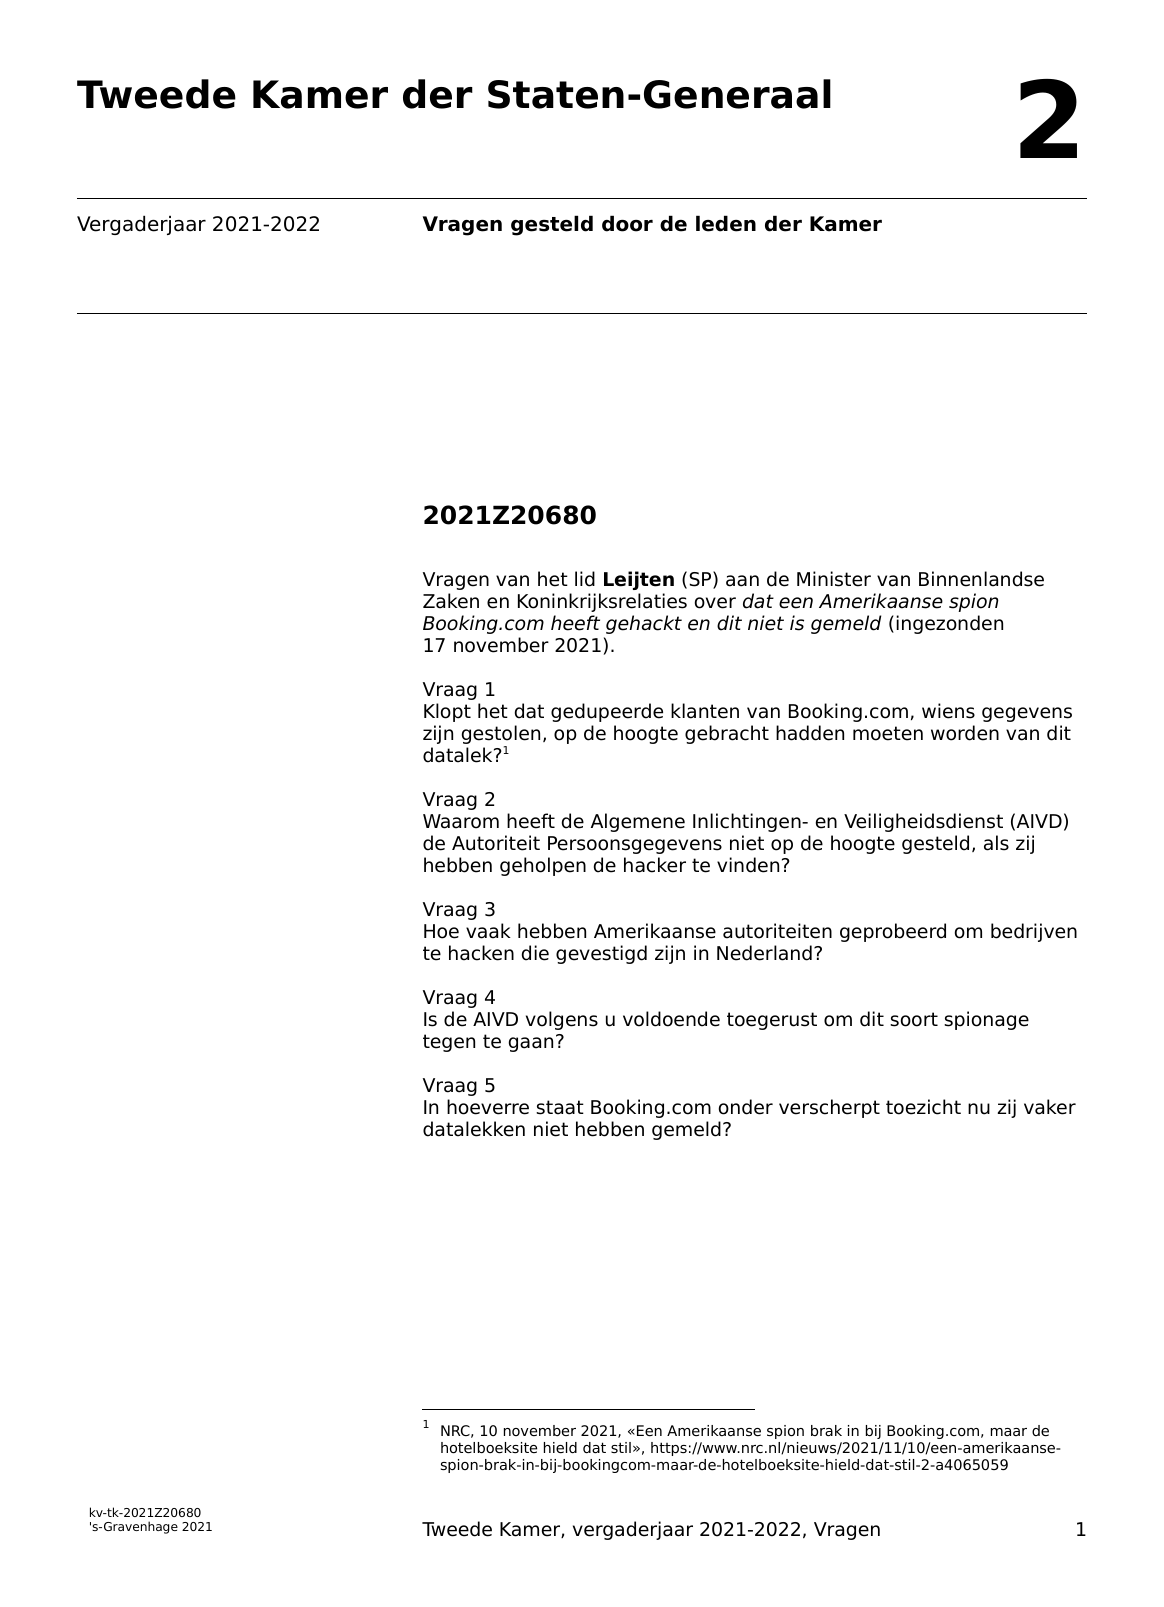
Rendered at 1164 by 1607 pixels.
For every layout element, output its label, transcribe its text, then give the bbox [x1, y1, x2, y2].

text Klopt het dat gedupeerde klanten van Booking.com, wiens gegevens zijn gestolen, op de hoogte gebracht hadden moeten worden van dit datalek? [422, 701, 1087, 767]
text Waarom heeft de Algemene Inlichtingen- en Veiligheidsdienst (AIVD) de Autoriteit Persoonsgegevens niet op de hoogte gesteld, als zij hebben geholpen de hacker te vinden? [422, 811, 1087, 877]
table_cell Vragen gesteld door de leden der Kamer [422, 199, 1087, 313]
text 2021Z20680 [422, 501, 1087, 531]
text NRC, 10 november 2021, «Een Amerikaanse spion brak in bij Booking.com, maar de hotelboeksite hield dat stil», https://www.nrc.nl/nieuws/2021/11/10/een-amerikaanse-spion-brak-in-bij-bookingcom-maar-de-hotelboeksite-hield-dat-stil-2-a4065059 [422, 1418, 1087, 1474]
text kv-tk-2021Z20680 [88, 1506, 323, 1520]
text Vraag 2 [422, 789, 1087, 811]
text In hoeverre staat Booking.com onder verscherpt toezicht nu zij vaker datalekken niet hebben gemeld? [422, 1097, 1087, 1141]
text Hoe vaak hebben Amerikaanse autoriteiten geprobeerd om bedrijven te hacken die gevestigd zijn in Nederland? [422, 921, 1087, 965]
text Vraag 4 [422, 987, 1087, 1009]
table_header Tweede Kamer der Staten-Generaal [77, 59, 886, 198]
text Vraag 3 [422, 899, 1087, 921]
text Vraag 5 [422, 1075, 1087, 1097]
table_cell Vergaderjaar 2021-2022 [77, 199, 422, 313]
table_header 2 [886, 59, 1087, 198]
text Vraag 1 [422, 679, 1087, 701]
text 's-Gravenhage 2021 [88, 1520, 323, 1534]
text Is de AIVD volgens u voldoende toegerust om dit soort spionage tegen te gaan? [422, 1009, 1087, 1053]
text Vragen van het lid Leijten (SP) aan de Minister van Binnenlandse Zaken en Koninkrijksrelaties over dat een Amerikaanse spion Booking.com heeft gehackt en dit niet is gemeld (ingezonden 17 november 2021). [422, 569, 1087, 657]
